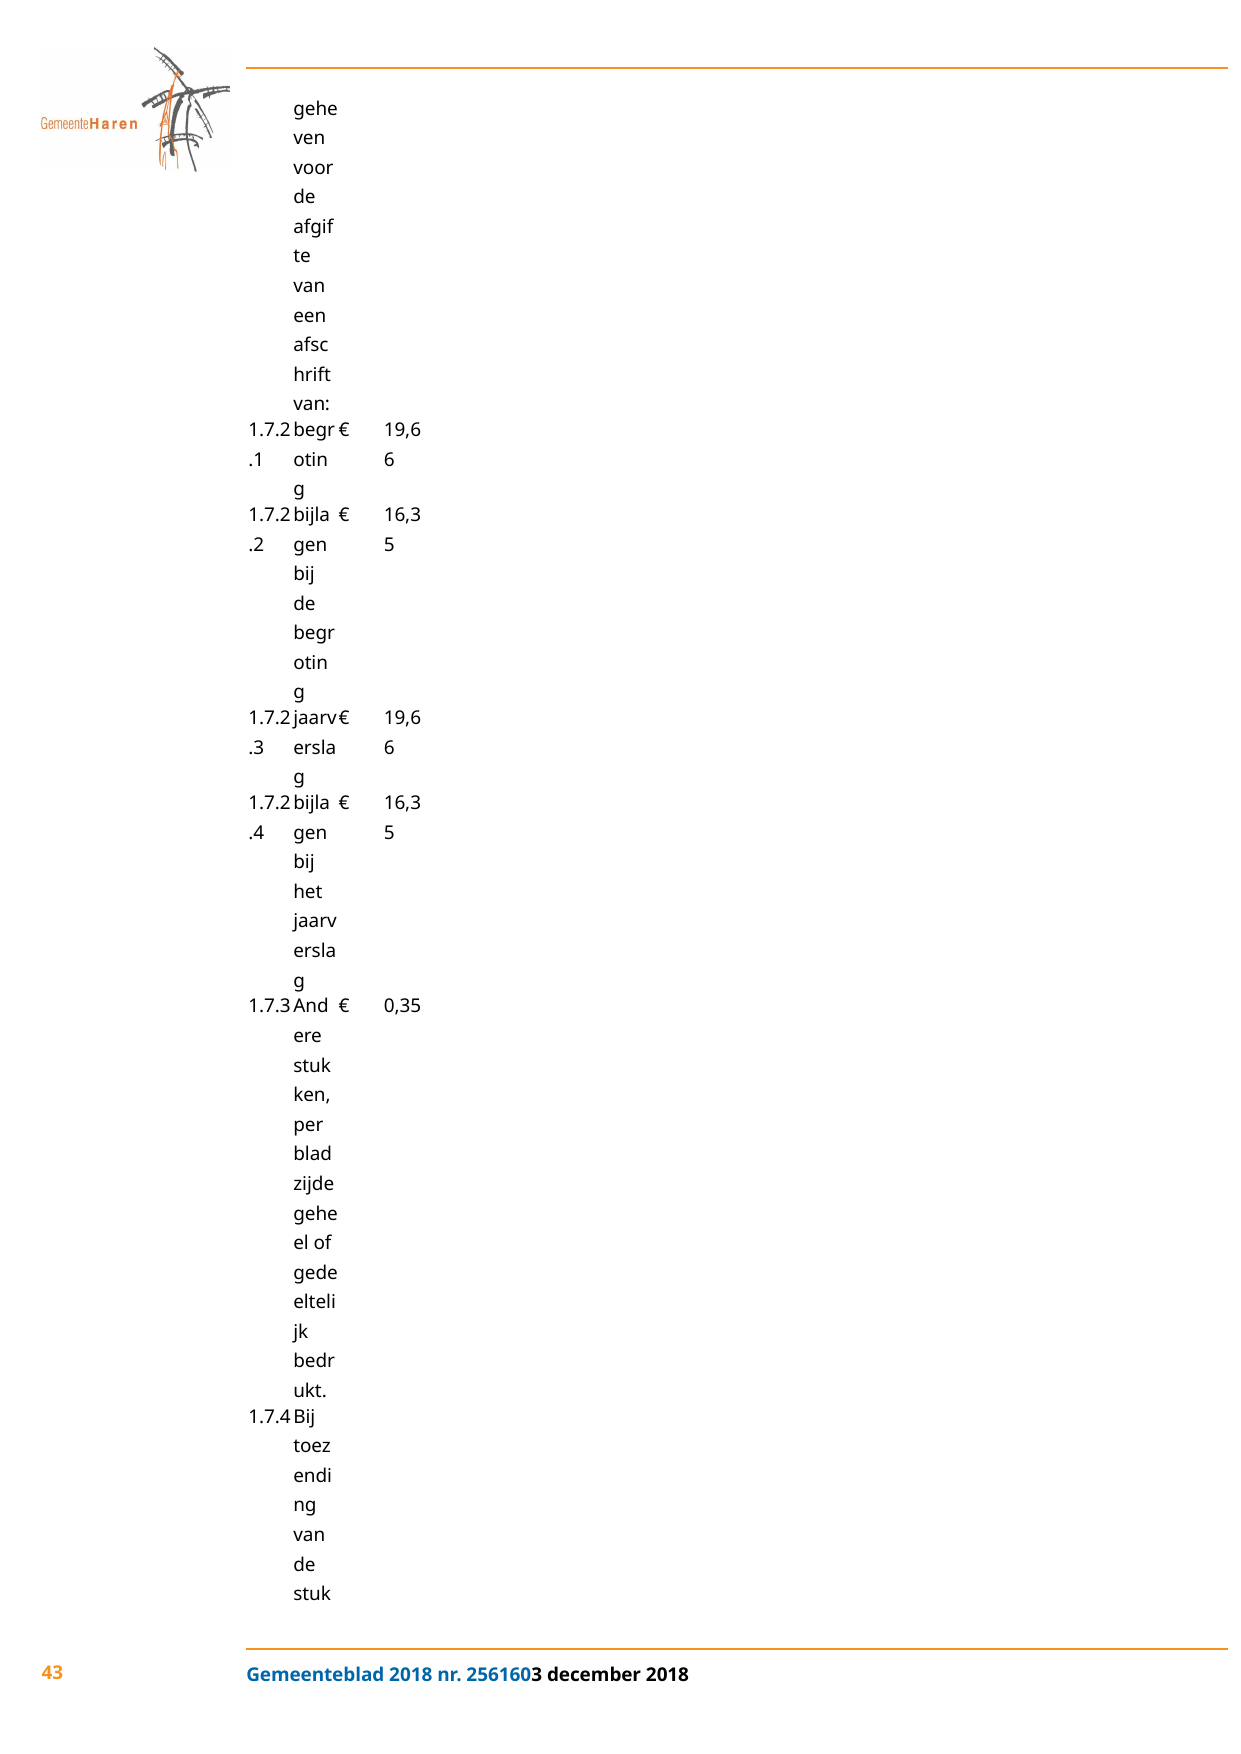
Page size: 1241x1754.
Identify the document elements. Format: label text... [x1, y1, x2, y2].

table_cell 1.7.3 [248, 993, 293, 1403]
table_cell € [338, 416, 383, 501]
table_cell Andere stukken, per bladzijde geheel of gedeeltelijk bedrukt. [293, 993, 338, 1403]
table_cell [338, 95, 383, 416]
table_cell € [338, 789, 383, 993]
picture [41, 47, 231, 172]
table_cell [384, 1403, 429, 1606]
table_cell € [338, 501, 383, 704]
table_cell 19,66 [384, 416, 429, 501]
table_cell 1.7.2.1 [248, 416, 293, 501]
table_cell jaarverslag [293, 705, 338, 789]
table_cell begroting [293, 416, 338, 501]
table_cell € [338, 705, 383, 789]
table_cell Bij toezending van de stuk [293, 1403, 338, 1606]
table_cell bijlagen bij de begroting [293, 501, 338, 704]
table_cell 19,66 [384, 705, 429, 789]
table_cell 1.7.2.2 [248, 501, 293, 704]
table_cell geheven voor de afgifte van een afschrift van: [293, 95, 338, 416]
table_cell 16,35 [384, 501, 429, 704]
table_cell 0,35 [384, 993, 429, 1403]
table_cell [384, 95, 429, 416]
table_cell € [338, 993, 383, 1403]
table_cell 1.7.4 [248, 1403, 293, 1606]
table_cell [248, 95, 293, 416]
table_cell 16,35 [384, 789, 429, 993]
table_cell 1.7.2.3 [248, 705, 293, 789]
table_cell [338, 1403, 383, 1606]
table_cell 1.7.2.4 [248, 789, 293, 993]
table_cell bijlagen bij het jaarverslag [293, 789, 338, 993]
